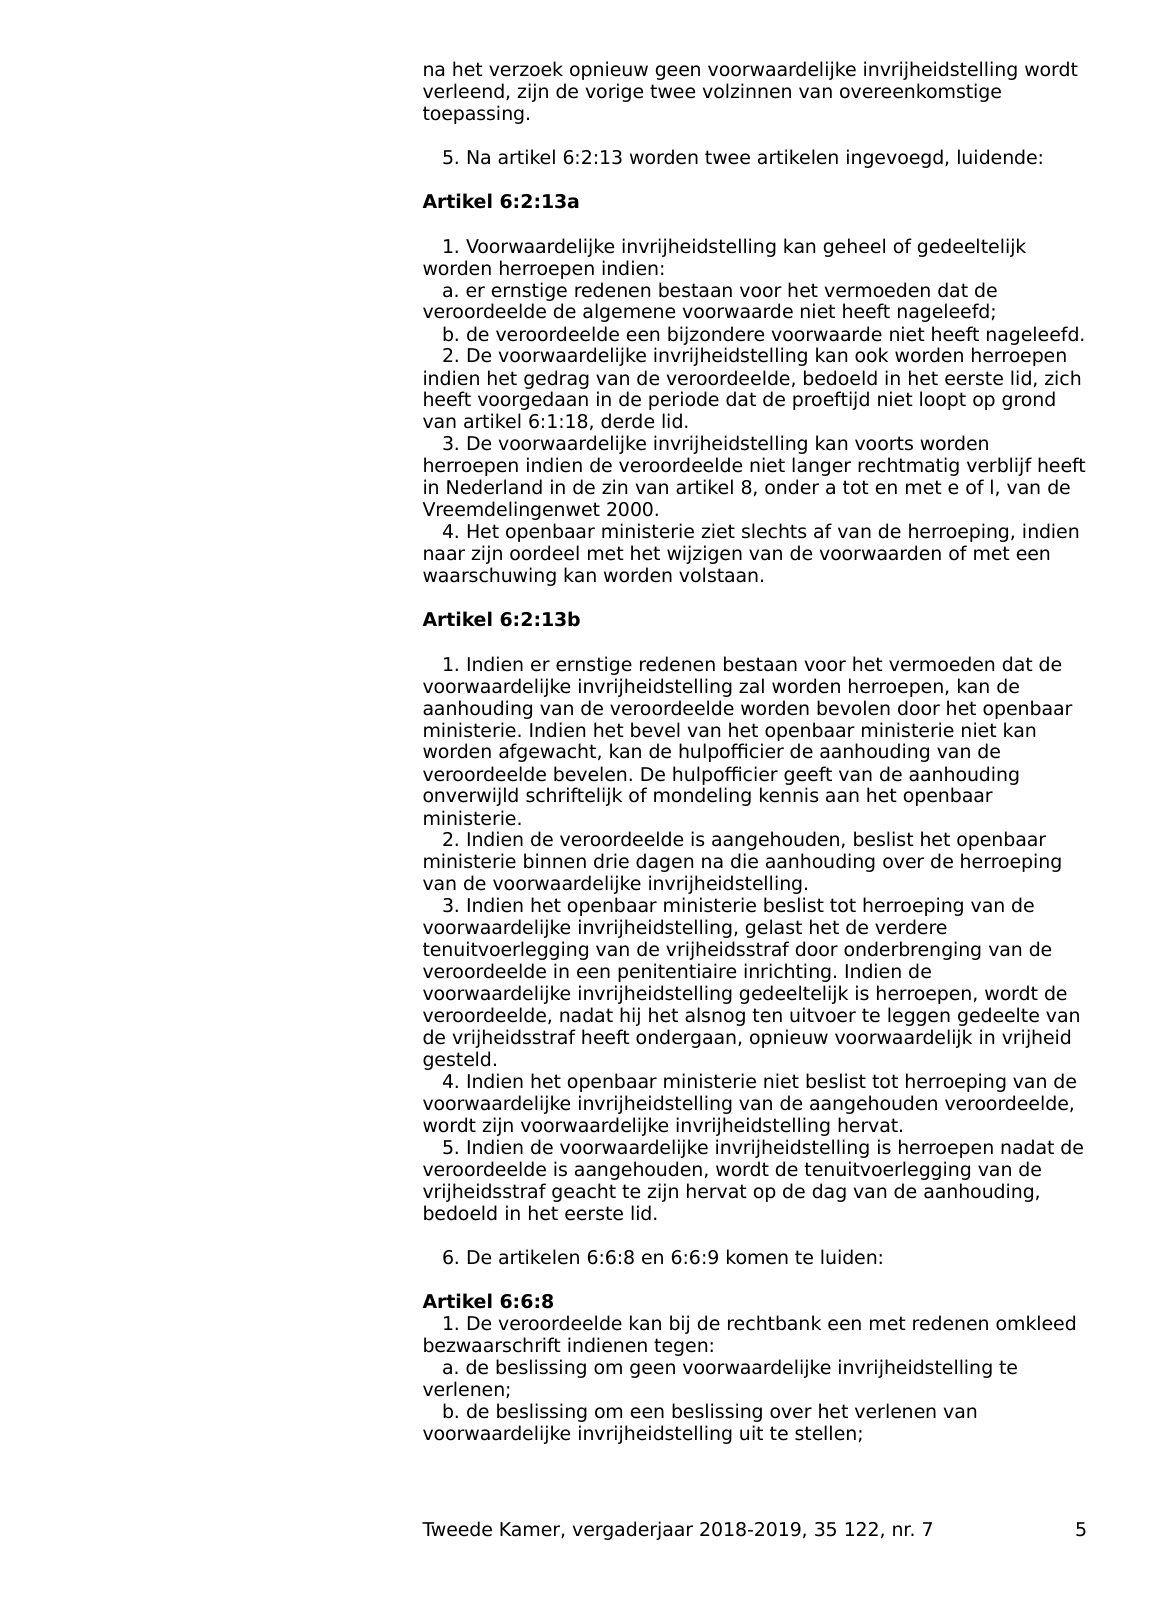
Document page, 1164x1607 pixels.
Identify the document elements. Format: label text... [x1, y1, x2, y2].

text 3. De voorwaardelijke invrijheidstelling kan voorts worden herroepen indien de veroordeelde niet langer rechtmatig verblijf heeft in Nederland in de zin van artikel 8, onder a tot en met e of l, van de Vreemdelingenwet 2000. [422, 433, 1087, 521]
text 1. Voorwaardelijke invrijheidstelling kan geheel of gedeeltelijk worden herroepen indien: [422, 236, 1087, 279]
text 4. Indien het openbaar ministerie niet beslist tot herroeping van de voorwaardelijke invrijheidstelling van de aangehouden veroordeelde, wordt zijn voorwaardelijke invrijheidstelling hervat. [422, 1071, 1087, 1137]
text na het verzoek opnieuw geen voorwaardelijke invrijheidstelling wordt verleend, zijn de vorige twee volzinnen van overeenkomstige toepassing. [422, 59, 1087, 125]
text 2. De voorwaardelijke invrijheidstelling kan ook worden herroepen indien het gedrag van de veroordeelde, bedoeld in het eerste lid, zich heeft voorgedaan in de periode dat de proeftijd niet loopt op grond van artikel 6:1:18, derde lid. [422, 345, 1087, 433]
text b. de veroordeelde een bijzondere voorwaarde niet heeft nageleefd. [422, 323, 1087, 345]
subtitle Artikel 6:6:8 [422, 1291, 1087, 1313]
text 5. Indien de voorwaardelijke invrijheidstelling is herroepen nadat de veroordeelde is aangehouden, wordt de tenuitvoerlegging van de vrijheidsstraf geacht te zijn hervat op de dag van de aanhouding, bedoeld in het eerste lid. [422, 1137, 1087, 1225]
text 2. Indien de veroordeelde is aangehouden, beslist het openbaar ministerie binnen drie dagen na die aanhouding over de herroeping van de voorwaardelijke invrijheidstelling. [422, 829, 1087, 895]
text 5. Na artikel 6:2:13 worden twee artikelen ingevoegd, luidende: [422, 147, 1087, 169]
subtitle Artikel 6:2:13b [422, 609, 1087, 631]
text b. de beslissing om een beslissing over het verlenen van voorwaardelijke invrijheidstelling uit te stellen; [422, 1401, 1087, 1445]
text a. de beslissing om geen voorwaardelijke invrijheidstelling te verlenen; [422, 1357, 1087, 1401]
text 4. Het openbaar ministerie ziet slechts af van de herroeping, indien naar zijn oordeel met het wijzigen van de voorwaarden of met een waarschuwing kan worden volstaan. [422, 521, 1087, 587]
text 1. Indien er ernstige redenen bestaan voor het vermoeden dat de voorwaardelijke invrijheidstelling zal worden herroepen, kan de aanhouding van de veroordeelde worden bevolen door het openbaar ministerie. Indien het bevel van het openbaar ministerie niet kan worden afgewacht, kan de hulpofficier de aanhouding van de veroordeelde bevelen. De hulpofficier geeft van de aanhouding onverwijld schriftelijk of mondeling kennis aan het openbaar ministerie. [422, 653, 1087, 829]
text 6. De artikelen 6:6:8 en 6:6:9 komen te luiden: [422, 1247, 1087, 1269]
text 3. Indien het openbaar ministerie beslist tot herroeping van de voorwaardelijke invrijheidstelling, gelast het de verdere tenuitvoerlegging van de vrijheidsstraf door onderbrenging van de veroordeelde in een penitentiaire inrichting. Indien de voorwaardelijke invrijheidstelling gedeeltelijk is herroepen, wordt de veroordeelde, nadat hij het alsnog ten uitvoer te leggen gedeelte van de vrijheidsstraf heeft ondergaan, opnieuw voorwaardelijk in vrijheid gesteld. [422, 895, 1087, 1071]
subtitle Artikel 6:2:13a [422, 191, 1087, 213]
text a. er ernstige redenen bestaan voor het vermoeden dat de veroordeelde de algemene voorwaarde niet heeft nageleefd; [422, 279, 1087, 323]
text 1. De veroordeelde kan bij de rechtbank een met redenen omkleed bezwaarschrift indienen tegen: [422, 1313, 1087, 1357]
